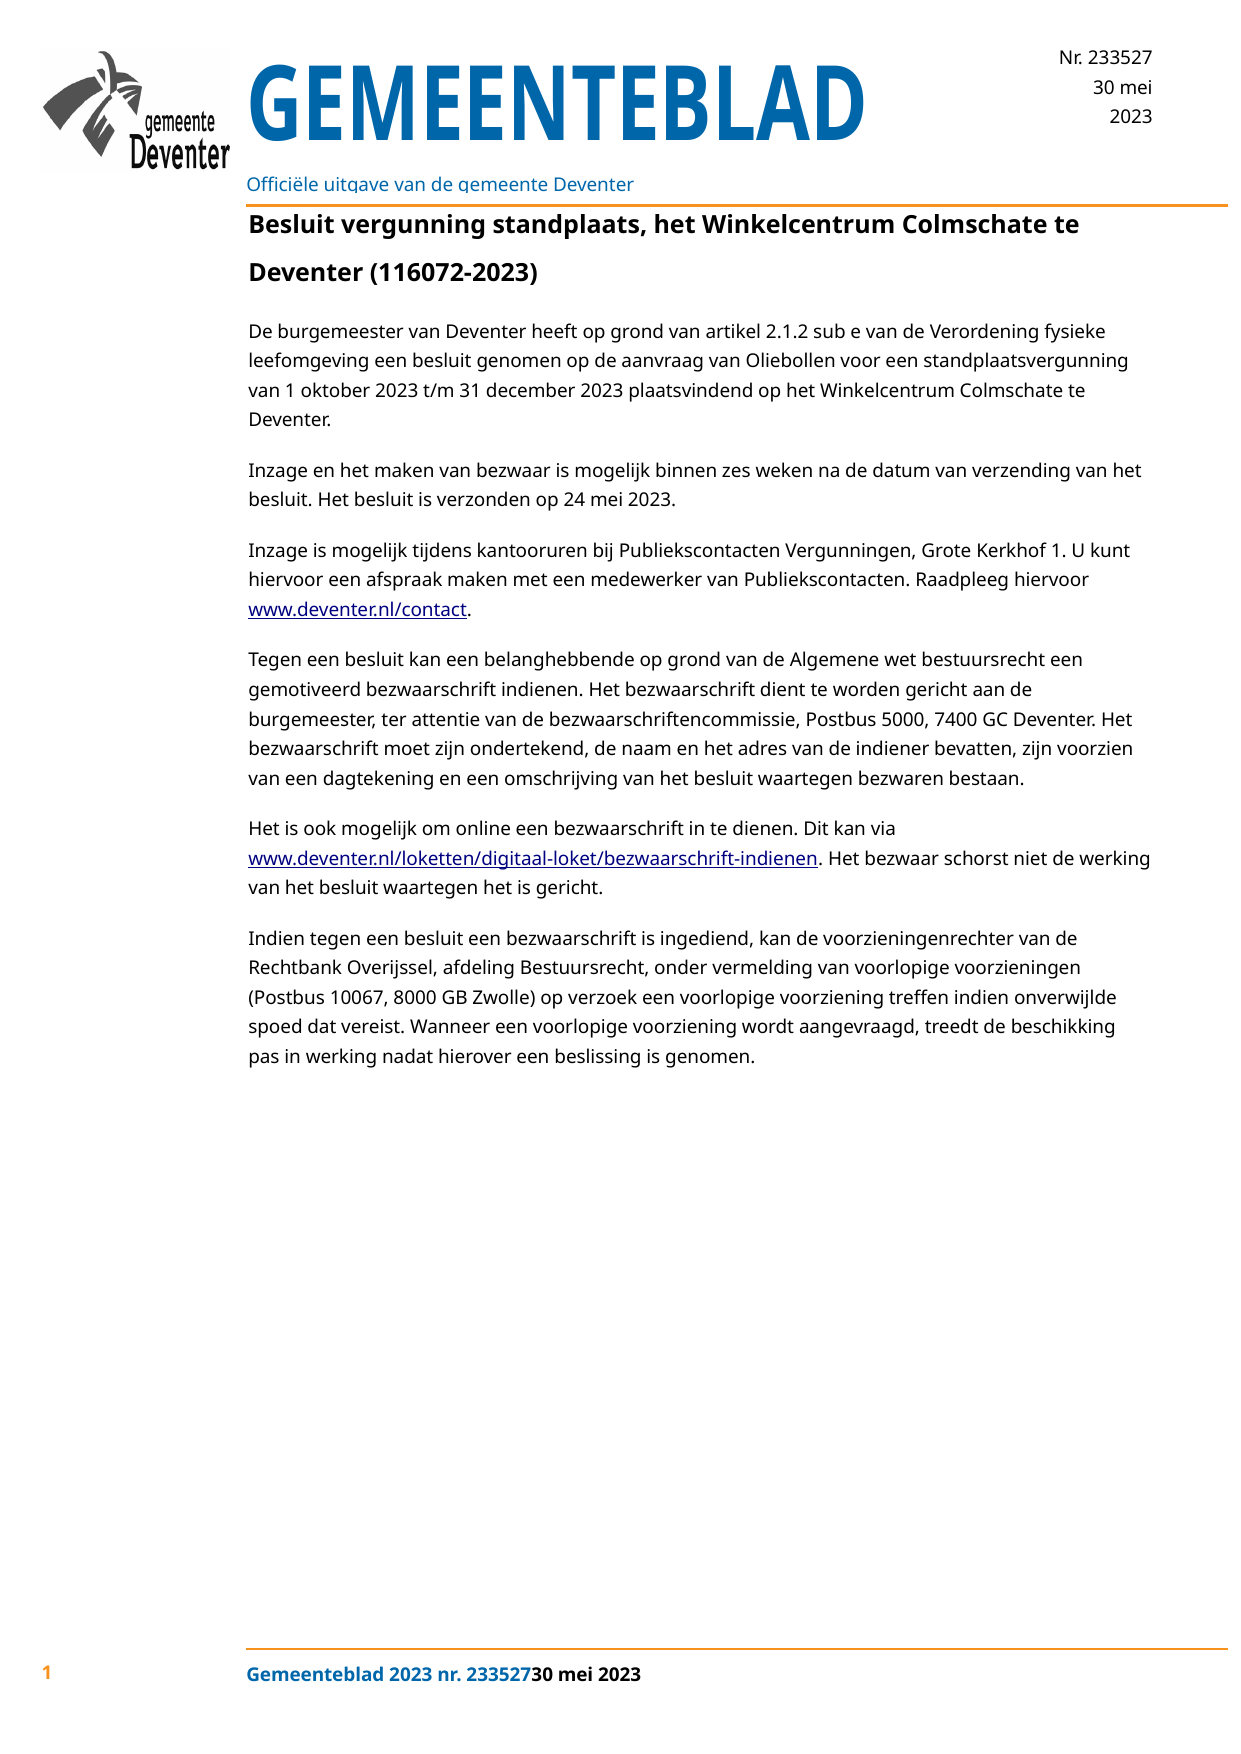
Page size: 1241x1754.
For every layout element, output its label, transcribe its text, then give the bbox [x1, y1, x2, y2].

picture [41, 47, 231, 172]
text Indien tegen een besluit een bezwaarschrift is ingediend, kan de voorzieningenrechter van de Rechtbank Overijssel, afdeling Bestuursrecht, onder vermelding van voorlopige voorzieningen (Postbus 10067, 8000 GB Zwolle) op verzoek een voorlopige voorziening treffen indien onverwijlde spoed dat vereist. Wanneer een voorlopige voorziening wordt aangevraagd, treedt de beschikking pas in werking nadat hierover een beslissing is genomen. [248, 925, 1152, 1069]
text Inzage en het maken van bezwaar is mogelijk binnen zes weken na de datum van verzending van het besluit. Het besluit is verzonden op 24 mei 2023. [248, 457, 1152, 512]
text Inzage is mogelijk tijdens kantooruren bij Publiekscontacten Vergunningen, Grote Kerkhof 1. U kunt hiervoor een afspraak maken met een medewerker van Publiekscontacten. Raadpleeg hiervoor www.deventer.nl/contact. [248, 537, 1152, 622]
text Besluit vergunning standplaats, het Winkelcentrum Colmschate te Deventer (116072-2023) [248, 207, 1152, 288]
text Het is ook mogelijk om online een bezwaarschrift in te dienen. Dit kan via www.deventer.nl/loketten/digitaal-loket/bezwaarschrift-indienen. Het bezwaar schorst niet de werking van het besluit waartegen het is gericht. [248, 815, 1152, 900]
text De burgemeester van Deventer heeft op grond van artikel 2.1.2 sub e van de Verordening fysieke leefomgeving een besluit genomen op de aanvraag van Oliebollen voor een standplaatsvergunning van 1 oktober 2023 t/m 31 december 2023 plaatsvindend op het Winkelcentrum Colmschate te Deventer. [248, 318, 1152, 432]
text Tegen een besluit kan een belanghebbende op grond van de Algemene wet bestuursrecht een gemotiveerd bezwaarschrift indienen. Het bezwaarschrift dient te worden gericht aan de burgemeester, ter attentie van de bezwaarschriftencommissie, Postbus 5000, 7400 GC Deventer. Het bezwaarschrift moet zijn ondertekend, de naam en het adres van de indiener bevatten, zijn voorzien van een dagtekening en een omschrijving van het besluit waartegen bezwaren bestaan. [248, 647, 1152, 791]
